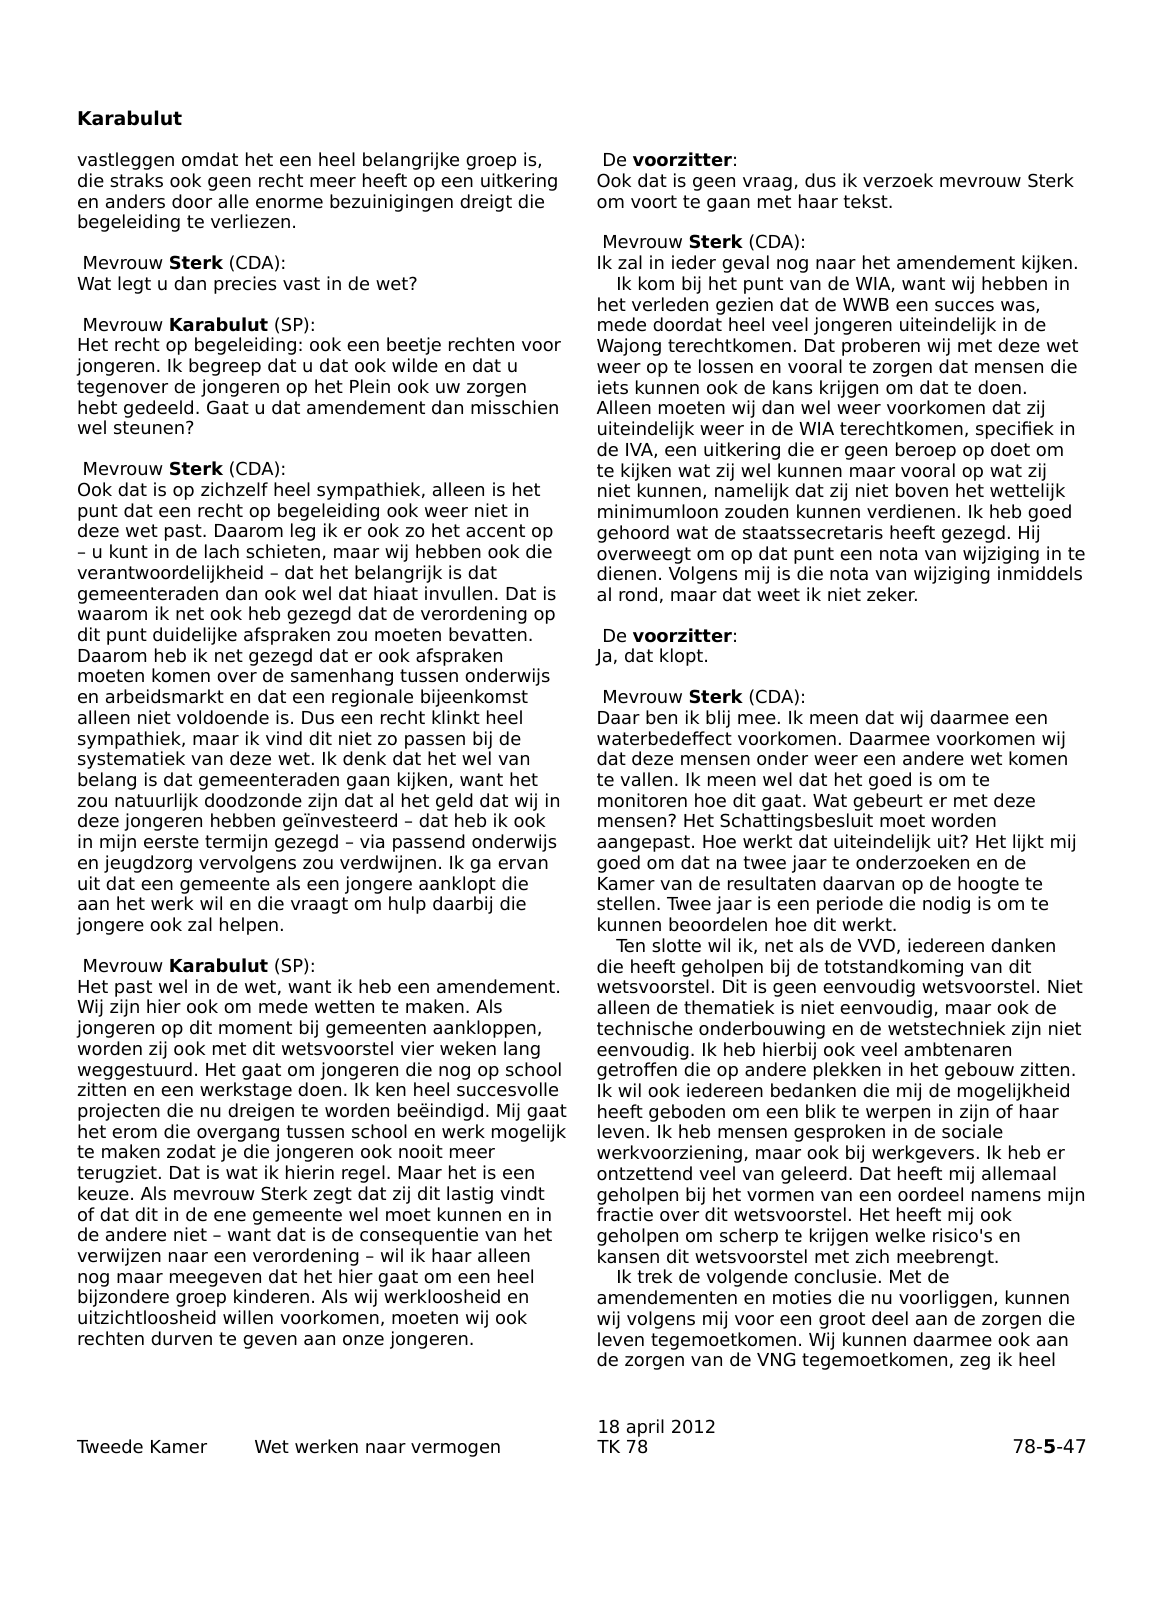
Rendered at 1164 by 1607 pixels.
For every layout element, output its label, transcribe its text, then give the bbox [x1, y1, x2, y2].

text vastleggen omdat het een heel belangrijke groep is, die straks ook geen recht meer heeft op een uitkering en anders door alle enorme bezuinigingen dreigt die begeleiding te verliezen. [77, 150, 567, 233]
text Ik zal in ieder geval nog naar het amendement kijken. [596, 253, 1087, 274]
text De voorzitter: [596, 626, 1087, 646]
text Mevrouw Sterk (CDA): [77, 253, 567, 274]
text Wat legt u dan precies vast in de wet? [77, 274, 567, 294]
text Ik trek de volgende conclusie. Met de amendementen en moties die nu voorliggen, kunnen wij volgens mij voor een groot deel aan de zorgen die leven tegemoetkomen. Wij kunnen daarmee ook aan de zorgen van de VNG tegemoetkomen, zeg ik heel [596, 1267, 1087, 1371]
text Het past wel in de wet, want ik heb een amendement. Wij zijn hier ook om mede wetten te maken. Als jongeren op dit moment bij gemeenten aankloppen, worden zij ook met dit wetsvoorstel vier weken lang weggestuurd. Het gaat om jongeren die nog op school zitten en een werkstage doen. Ik ken heel succesvolle projecten die nu dreigen te worden beëindigd. Mij gaat het erom die overgang tussen school en werk mogelijk te maken zodat je die jongeren ook nooit meer terugziet. Dat is wat ik hierin regel. Maar het is een keuze. Als mevrouw Sterk zegt dat zij dit lastig vindt of dat dit in de ene gemeente wel moet kunnen en in de andere niet – want dat is de consequentie van het verwijzen naar een verordening – wil ik haar alleen nog maar meegeven dat het hier gaat om een heel bijzondere groep kinderen. Als wij werkloosheid en uitzichtloosheid willen voorkomen, moeten wij ook rechten durven te geven aan onze jongeren. [77, 976, 567, 1349]
text Ook dat is op zichzelf heel sympathiek, alleen is het punt dat een recht op begeleiding ook weer niet in deze wet past. Daarom leg ik er ook zo het accent op – u kunt in de lach schieten, maar wij hebben ook die verantwoordelijkheid – dat het belangrijk is dat gemeenteraden dan ook wel dat hiaat invullen. Dat is waarom ik net ook heb gezegd dat de verordening op dit punt duidelijke afspraken zou moeten bevatten. Daarom heb ik net gezegd dat er ook afspraken moeten komen over de samenhang tussen onderwijs en arbeidsmarkt en dat een regionale bijeenkomst alleen niet voldoende is. Dus een recht klinkt heel sympathiek, maar ik vind dit niet zo passen bij de systematiek van deze wet. Ik denk dat het wel van belang is dat gemeenteraden gaan kijken, want het zou natuurlijk doodzonde zijn dat al het geld dat wij in deze jongeren hebben geïnvesteerd – dat heb ik ook in mijn eerste termijn gezegd – via passend onderwijs en jeugdzorg vervolgens zou verdwijnen. Ik ga ervan uit dat een gemeente als een jongere aanklopt die aan het werk wil en die vraagt om hulp daarbij die jongere ook zal helpen. [77, 480, 567, 936]
text Mevrouw Sterk (CDA): [596, 232, 1087, 253]
text Mevrouw Sterk (CDA): [596, 687, 1087, 708]
text Daar ben ik blij mee. Ik meen dat wij daarmee een waterbedeffect voorkomen. Daarmee voorkomen wij dat deze mensen onder weer een andere wet komen te vallen. Ik meen wel dat het goed is om te monitoren hoe dit gaat. Wat gebeurt er met deze mensen? Het Schattingsbesluit moet worden aangepast. Hoe werkt dat uiteindelijk uit? Het lijkt mij goed om dat na twee jaar te onderzoeken en de Kamer van de resultaten daarvan op de hoogte te stellen. Twee jaar is een periode die nodig is om te kunnen beoordelen hoe dit werkt. [596, 708, 1087, 936]
text Mevrouw Karabulut (SP): [77, 956, 567, 976]
text Ja, dat klopt. [596, 646, 1087, 667]
text Het recht op begeleiding: ook een beetje rechten voor jongeren. Ik begreep dat u dat ook wilde en dat u tegenover de jongeren op het Plein ook uw zorgen hebt gedeeld. Gaat u dat amendement dan misschien wel steunen? [77, 335, 567, 439]
text De voorzitter: [596, 150, 1087, 171]
text Mevrouw Karabulut (SP): [77, 314, 567, 335]
text Ten slotte wil ik, net als de VVD, iedereen danken die heeft geholpen bij de totstandkoming van dit wetsvoorstel. Dit is geen eenvoudig wetsvoorstel. Niet alleen de thematiek is niet eenvoudig, maar ook de technische onderbouwing en de wetstechniek zijn niet eenvoudig. Ik heb hierbij ook veel ambtenaren getroffen die op andere plekken in het gebouw zitten. Ik wil ook iedereen bedanken die mij de mogelijkheid heeft geboden om een blik te werpen in zijn of haar leven. Ik heb mensen gesproken in de sociale werkvoorziening, maar ook bij werkgevers. Ik heb er ontzettend veel van geleerd. Dat heeft mij allemaal geholpen bij het vormen van een oordeel namens mijn fractie over dit wetsvoorstel. Het heeft mij ook geholpen om scherp te krijgen welke risico's en kansen dit wetsvoorstel met zich meebrengt. [596, 936, 1087, 1267]
text Ook dat is geen vraag, dus ik verzoek mevrouw Sterk om voort te gaan met haar tekst. [596, 171, 1087, 212]
text Mevrouw Sterk (CDA): [77, 459, 567, 480]
text Ik kom bij het punt van de WIA, want wij hebben in het verleden gezien dat de WWB een succes was, mede doordat heel veel jongeren uiteindelijk in de Wajong terechtkomen. Dat proberen wij met deze wet weer op te lossen en vooral te zorgen dat mensen die iets kunnen ook de kans krijgen om dat te doen. Alleen moeten wij dan wel weer voorkomen dat zij uiteindelijk weer in de WIA terechtkomen, specifiek in de IVA, een uitkering die er geen beroep op doet om te kijken wat zij wel kunnen maar vooral op wat zij niet kunnen, namelijk dat zij niet boven het wettelijk minimumloon zouden kunnen verdienen. Ik heb goed gehoord wat de staatssecretaris heeft gezegd. Hij overweegt om op dat punt een nota van wijziging in te dienen. Volgens mij is die nota van wijziging inmiddels al rond, maar dat weet ik niet zeker. [596, 274, 1087, 606]
